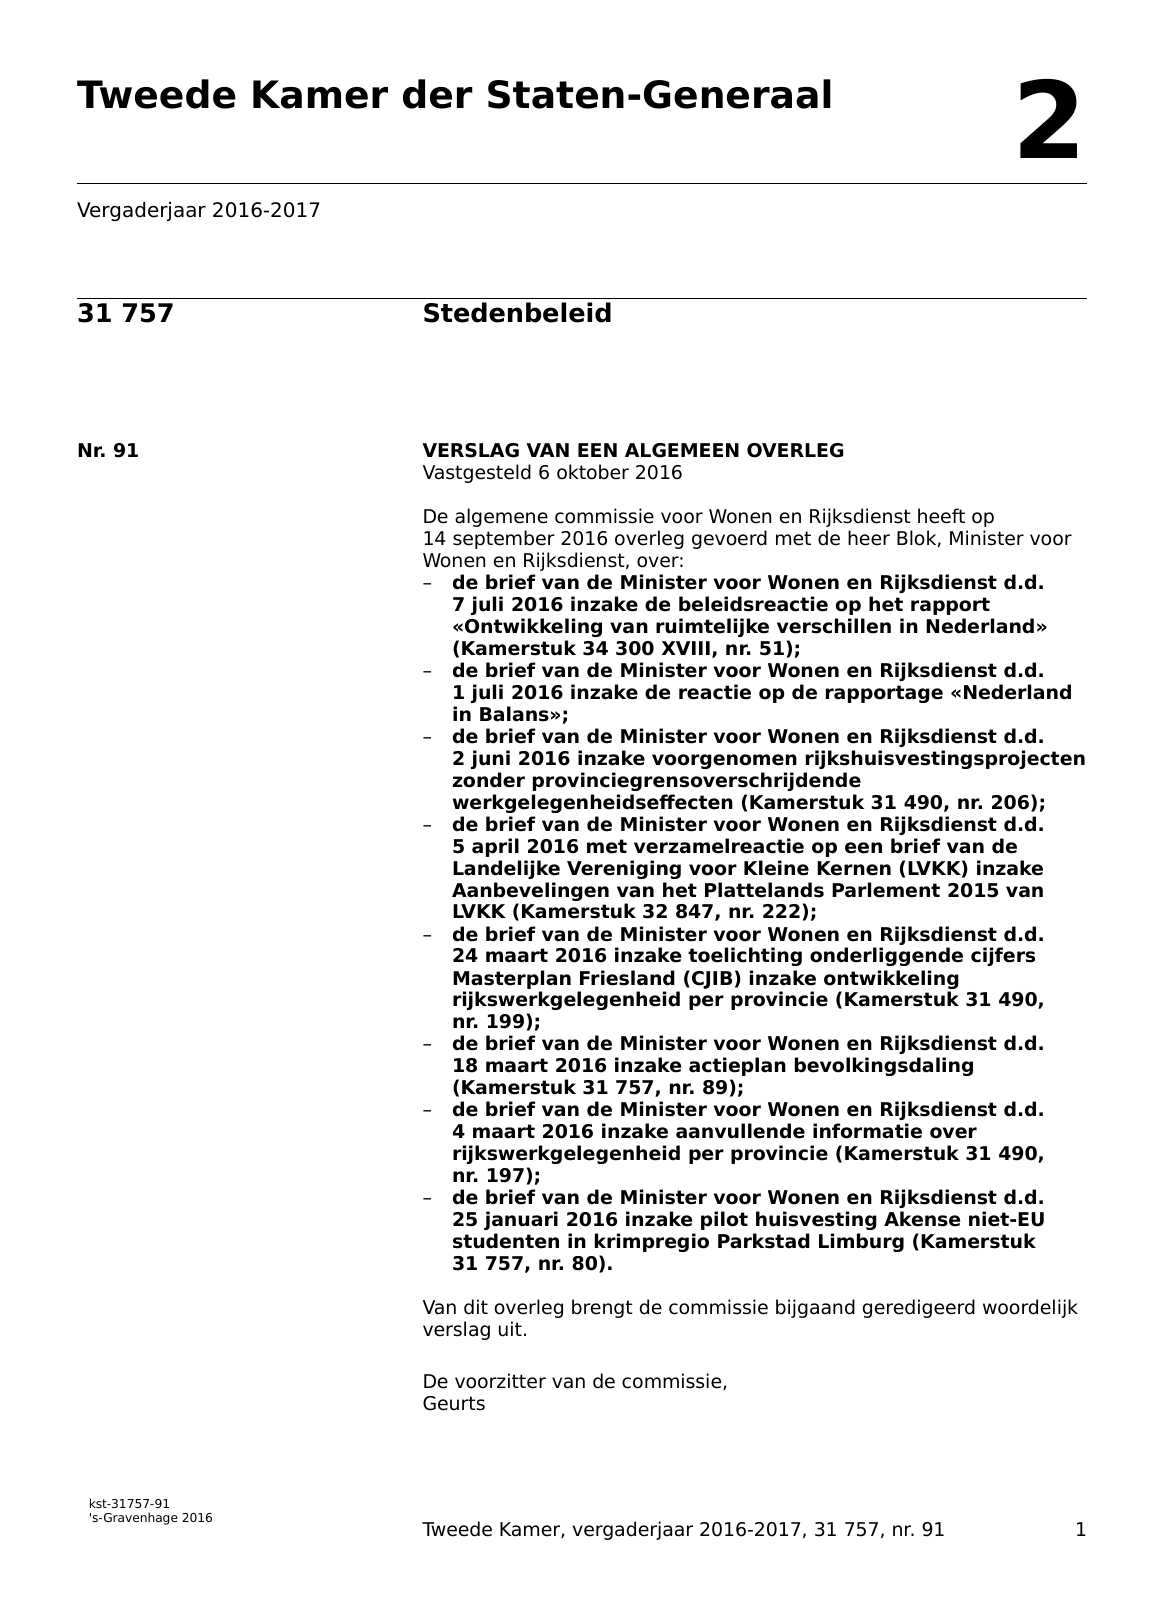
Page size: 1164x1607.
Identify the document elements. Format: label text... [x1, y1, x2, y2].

text – de brief van de Minister voor Wonen en Rijksdienst d.d. 1 juli 2016 inzake de reactie op de rapportage «Nederland in Balans»; [422, 660, 1087, 726]
text – de brief van de Minister voor Wonen en Rijksdienst d.d. 4 maart 2016 inzake aanvullende informatie over rijkswerkgelegenheid per provincie (Kamerstuk 31 490, nr. 197); [422, 1099, 1087, 1187]
table_header Tweede Kamer der Staten-Generaal [77, 59, 886, 183]
text – de brief van de Minister voor Wonen en Rijksdienst d.d. 25 januari 2016 inzake pilot huisvesting Akense niet-EU studenten in krimpregio Parkstad Limburg (Kamerstuk 31 757, nr. 80). [422, 1187, 1087, 1275]
text – de brief van de Minister voor Wonen en Rijksdienst d.d. 24 maart 2016 inzake toelichting onderliggende cijfers Masterplan Friesland (CJIB) inzake ontwikkeling rijkswerkgelegenheid per provincie (Kamerstuk 31 490, nr. 199); [422, 923, 1087, 1033]
text kst-31757-91 [88, 1497, 323, 1511]
text – de brief van de Minister voor Wonen en Rijksdienst d.d. 5 april 2016 met verzamelreactie op een brief van de Landelijke Vereniging voor Kleine Kernen (LVKK) inzake Aanbevelingen van het Plattelands Parlement 2015 van LVKK (Kamerstuk 32 847, nr. 222); [422, 813, 1087, 923]
text De voorzitter van de commissie, Geurts [422, 1371, 1087, 1415]
text – de brief van de Minister voor Wonen en Rijksdienst d.d. 2 juni 2016 inzake voorgenomen rijkshuisvestingsprojecten zonder provinciegrensoverschrijdende werkgelegenheidseffecten (Kamerstuk 31 490, nr. 206); [422, 726, 1087, 813]
text 's-Gravenhage 2016 [88, 1511, 323, 1525]
subtitle 31 757 Stedenbeleid [77, 299, 1087, 329]
text – de brief van de Minister voor Wonen en Rijksdienst d.d. 7 juli 2016 inzake de beleidsreactie op het rapport «Ontwikkeling van ruimtelijke verschillen in Nederland» (Kamerstuk 34 300 XVIII, nr. 51); [422, 572, 1087, 660]
text – de brief van de Minister voor Wonen en Rijksdienst d.d. 18 maart 2016 inzake actieplan bevolkingsdaling (Kamerstuk 31 757, nr. 89); [422, 1033, 1087, 1099]
text Van dit overleg brengt de commissie bijgaand geredigeerd woordelijk verslag uit. [422, 1297, 1087, 1341]
text Vastgesteld 6 oktober 2016 [422, 462, 1087, 484]
table_cell Vergaderjaar 2016-2017 [77, 184, 1087, 298]
table_header 2 [886, 59, 1087, 183]
subtitle Nr. 91 VERSLAG VAN EEN ALGEMEEN OVERLEG [77, 440, 1087, 462]
text De algemene commissie voor Wonen en Rijksdienst heeft op 14 september 2016 overleg gevoerd met de heer Blok, Minister voor Wonen en Rijksdienst, over: [422, 506, 1087, 572]
